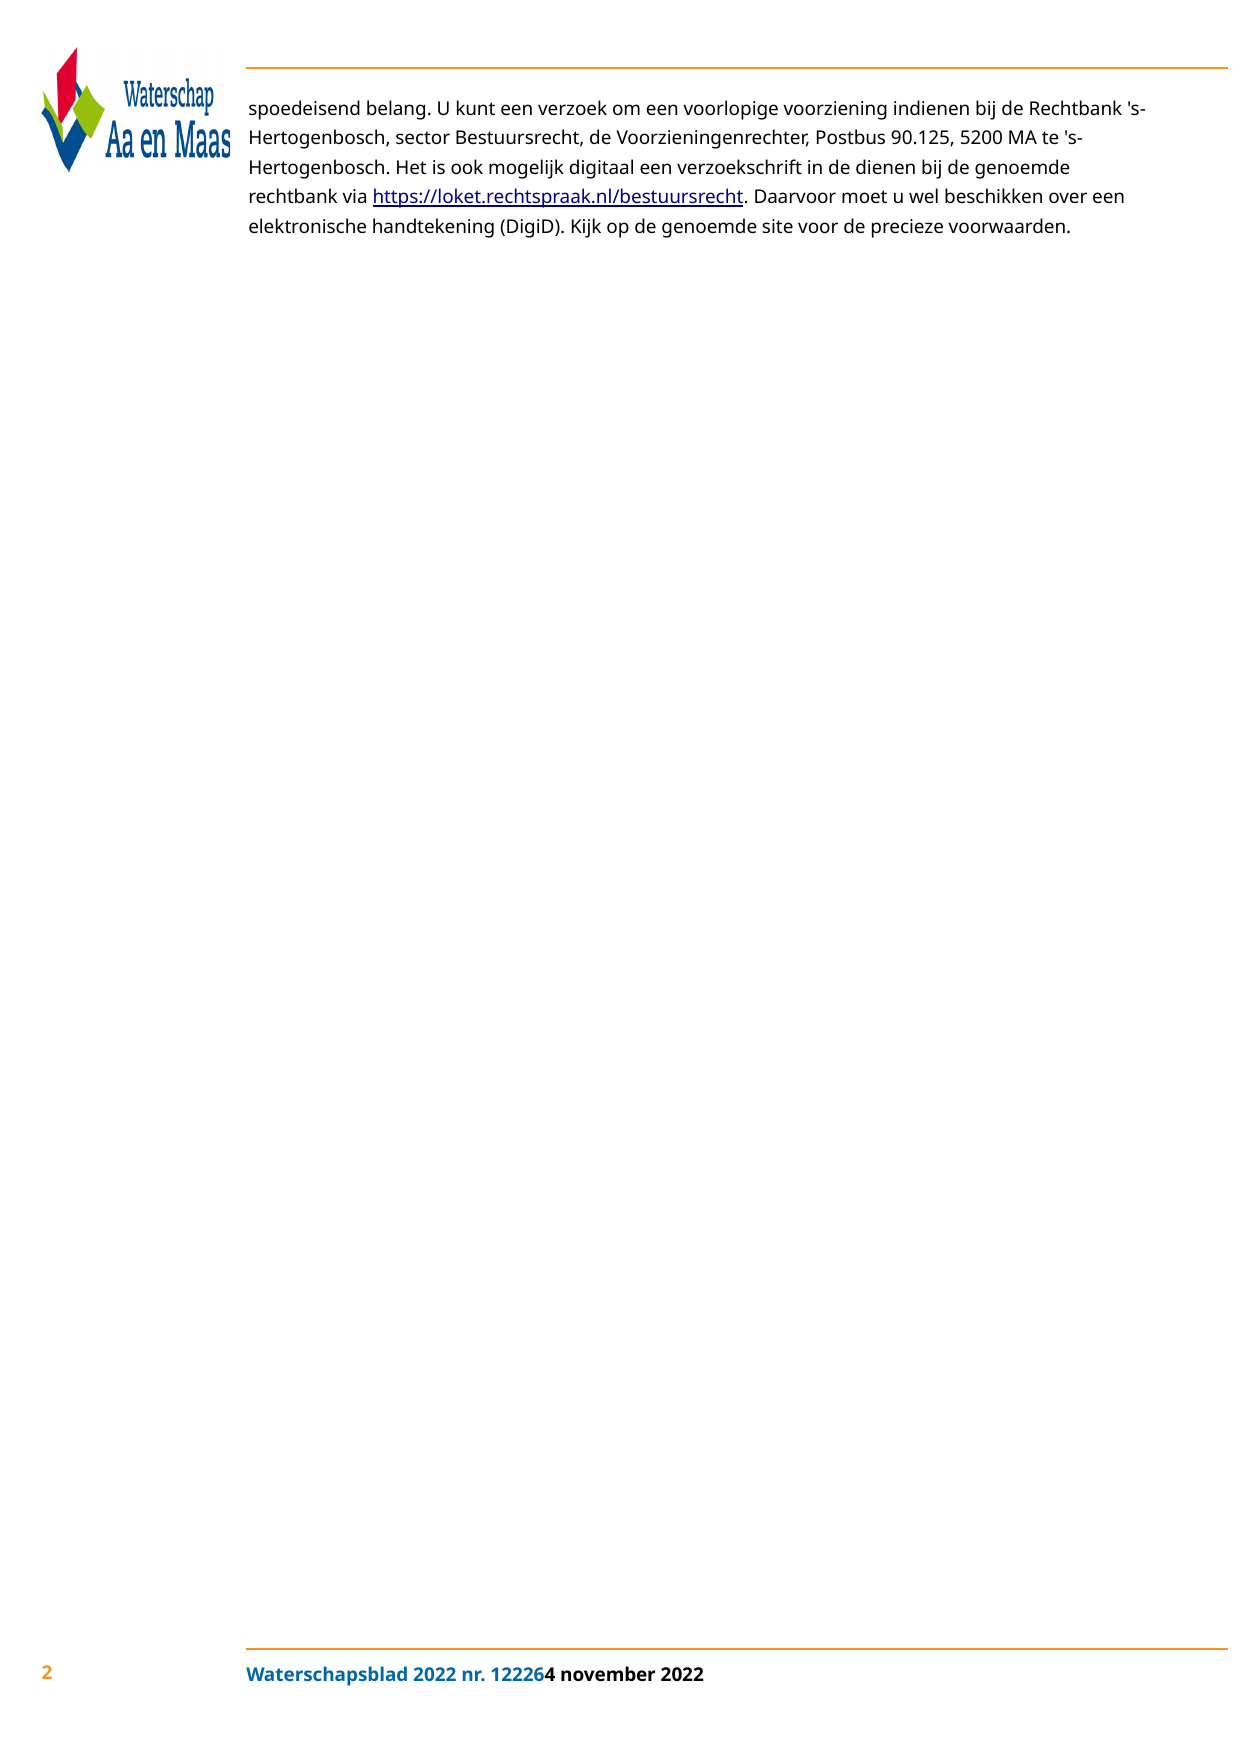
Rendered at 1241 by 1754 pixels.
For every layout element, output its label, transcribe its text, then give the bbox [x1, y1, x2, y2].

picture [41, 47, 231, 172]
text spoedeisend belang. U kunt een verzoek om een voorlopige voorziening indienen bij de Rechtbank 's-Hertogenbosch, sector Bestuursrecht, de Voorzieningenrechter, Postbus 90.125, 5200 MA te 's-Hertogenbosch. Het is ook mogelijk digitaal een verzoekschrift in de dienen bij de genoemde rechtbank via https://loket.rechtspraak.nl/bestuursrecht. Daarvoor moet u wel beschikken over een elektronische handtekening (DigiD). Kijk op de genoemde site voor de precieze voorwaarden. [248, 95, 1152, 239]
